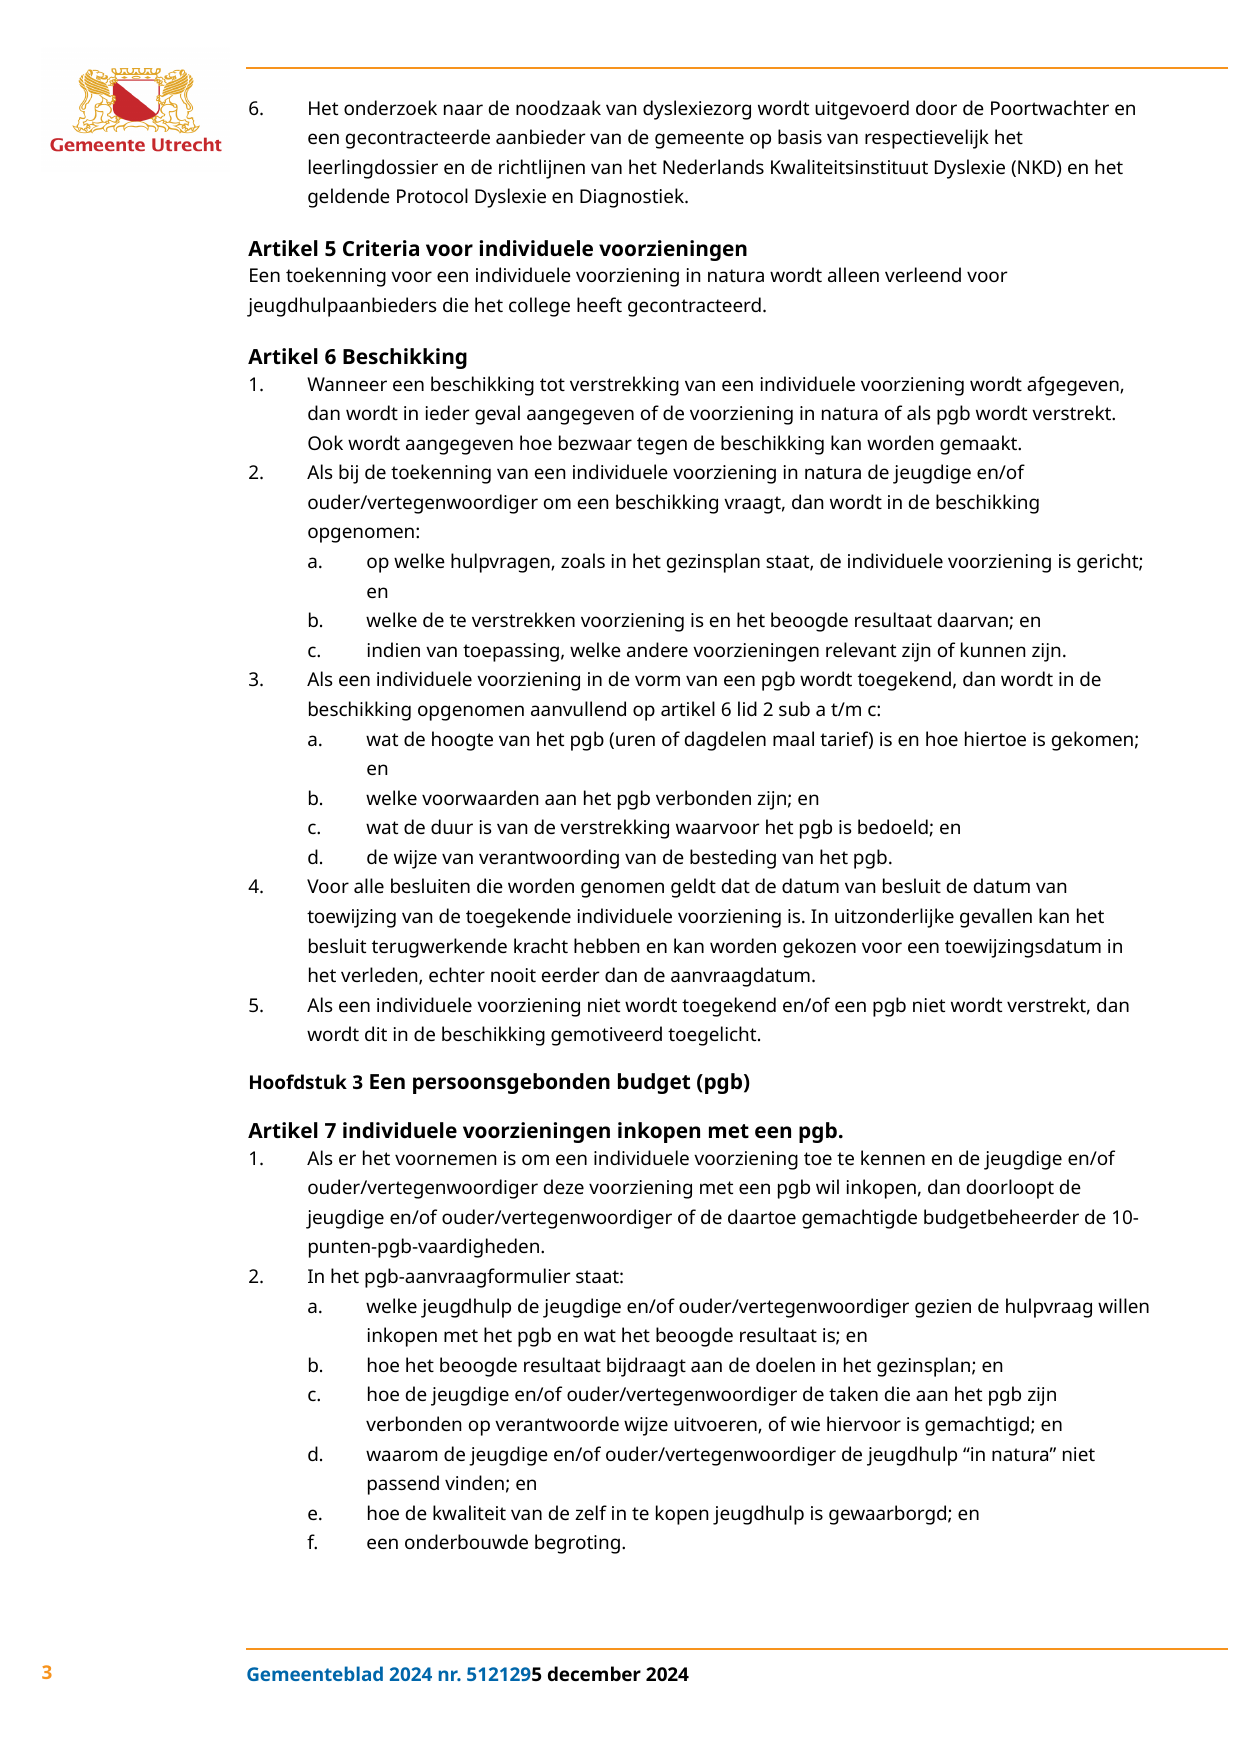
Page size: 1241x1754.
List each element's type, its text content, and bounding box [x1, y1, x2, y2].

text Artikel 6 Beschikking [248, 342, 1152, 371]
list welke jeugdhulp de jeugdige en/of ouder/vertegenwoordiger gezien de hulpvraag willen inkopen met het pgb en wat het beoogde resultaat is; en [307, 1293, 1152, 1348]
text Een toekenning voor een individuele voorziening in natura wordt alleen verleend voor jeugdhulpaanbieders die het college heeft gecontracteerd. [248, 262, 1152, 318]
list welke voorwaarden aan het pgb verbonden zijn; en [307, 785, 1152, 811]
list hoe het beoogde resultaat bijdraagt aan de doelen in het gezinsplan; en [307, 1352, 1152, 1378]
list Als een individuele voorziening in de vorm van een pgb wordt toegekend, dan wordt in de beschikking opgenomen aanvullend op artikel 6 lid 2 sub a t/m c: [248, 667, 1152, 722]
list welke de te verstrekken voorziening is en het beoogde resultaat daarvan; en [307, 607, 1152, 633]
list indien van toepassing, welke andere voorzieningen relevant zijn of kunnen zijn. [307, 637, 1152, 663]
list de wijze van verantwoording van de besteding van het pgb. [307, 844, 1152, 870]
text Hoofdstuk 3 Een persoonsgebonden budget (pgb) [248, 1067, 1152, 1096]
text Artikel 5 Criteria voor individuele voorzieningen [248, 234, 1152, 262]
list op welke hulpvragen, zoals in het gezinsplan staat, de individuele voorziening is gericht; en [307, 548, 1152, 604]
list Als er het voornemen is om een individuele voorziening toe te kennen en de jeugdige en/of ouder/vertegenwoordiger deze voorziening met een pgb wil inkopen, dan doorloopt de jeugdige en/of ouder/vertegenwoordiger of de daartoe gemachtigde budgetbeheerder de 10-punten-pgb-vaardigheden. [248, 1145, 1152, 1259]
list Het onderzoek naar de noodzaak van dyslexiezorg wordt uitgevoerd door de Poortwachter en een gecontracteerde aanbieder van de gemeente op basis van respectievelijk het leerlingdossier en de richtlijnen van het Nederlands Kwaliteitsinstituut Dyslexie (NKD) en het geldende Protocol Dyslexie en Diagnostiek. [248, 95, 1152, 209]
picture [41, 47, 231, 172]
list Als een individuele voorziening niet wordt toegekend en/of een pgb niet wordt verstrekt, dan wordt dit in de beschikking gemotiveerd toegelicht. [248, 992, 1152, 1047]
list Als bij de toekenning van een individuele voorziening in natura de jeugdige en/of ouder/vertegenwoordiger om een beschikking vraagt, dan wordt in de beschikking opgenomen: [248, 459, 1152, 544]
list In het pgb-aanvraagformulier staat: [248, 1263, 1152, 1289]
list Wanneer een beschikking tot verstrekking van een individuele voorziening wordt afgegeven, dan wordt in ieder geval aangegeven of de voorziening in natura of als pgb wordt verstrekt. Ook wordt aangegeven hoe bezwaar tegen de beschikking kan worden gemaakt. [248, 371, 1152, 456]
list wat de hoogte van het pgb (uren of dagdelen maal tarief) is en hoe hiertoe is gekomen; en [307, 726, 1152, 781]
list waarom de jeugdige en/of ouder/vertegenwoordiger de jeugdhulp “in natura” niet passend vinden; en [307, 1441, 1152, 1496]
list Voor alle besluiten die worden genomen geldt dat de datum van besluit de datum van toewijzing van de toegekende individuele voorziening is. In uitzonderlijke gevallen kan het besluit terugwerkende kracht hebben en kan worden gekozen voor een toewijzingsdatum in het verleden, echter nooit eerder dan de aanvraagdatum. [248, 874, 1152, 988]
list een onderbouwde begroting. [307, 1529, 1152, 1555]
list hoe de jeugdige en/of ouder/vertegenwoordiger de taken die aan het pgb zijn verbonden op verantwoorde wijze uitvoeren, of wie hiervoor is gemachtigd; en [307, 1382, 1152, 1437]
list hoe de kwaliteit van de zelf in te kopen jeugdhulp is gewaarborgd; en [307, 1500, 1152, 1526]
text Artikel 7 individuele voorzieningen inkopen met een pgb. [248, 1117, 1152, 1145]
list wat de duur is van de verstrekking waarvoor het pgb is bedoeld; en [307, 814, 1152, 840]
